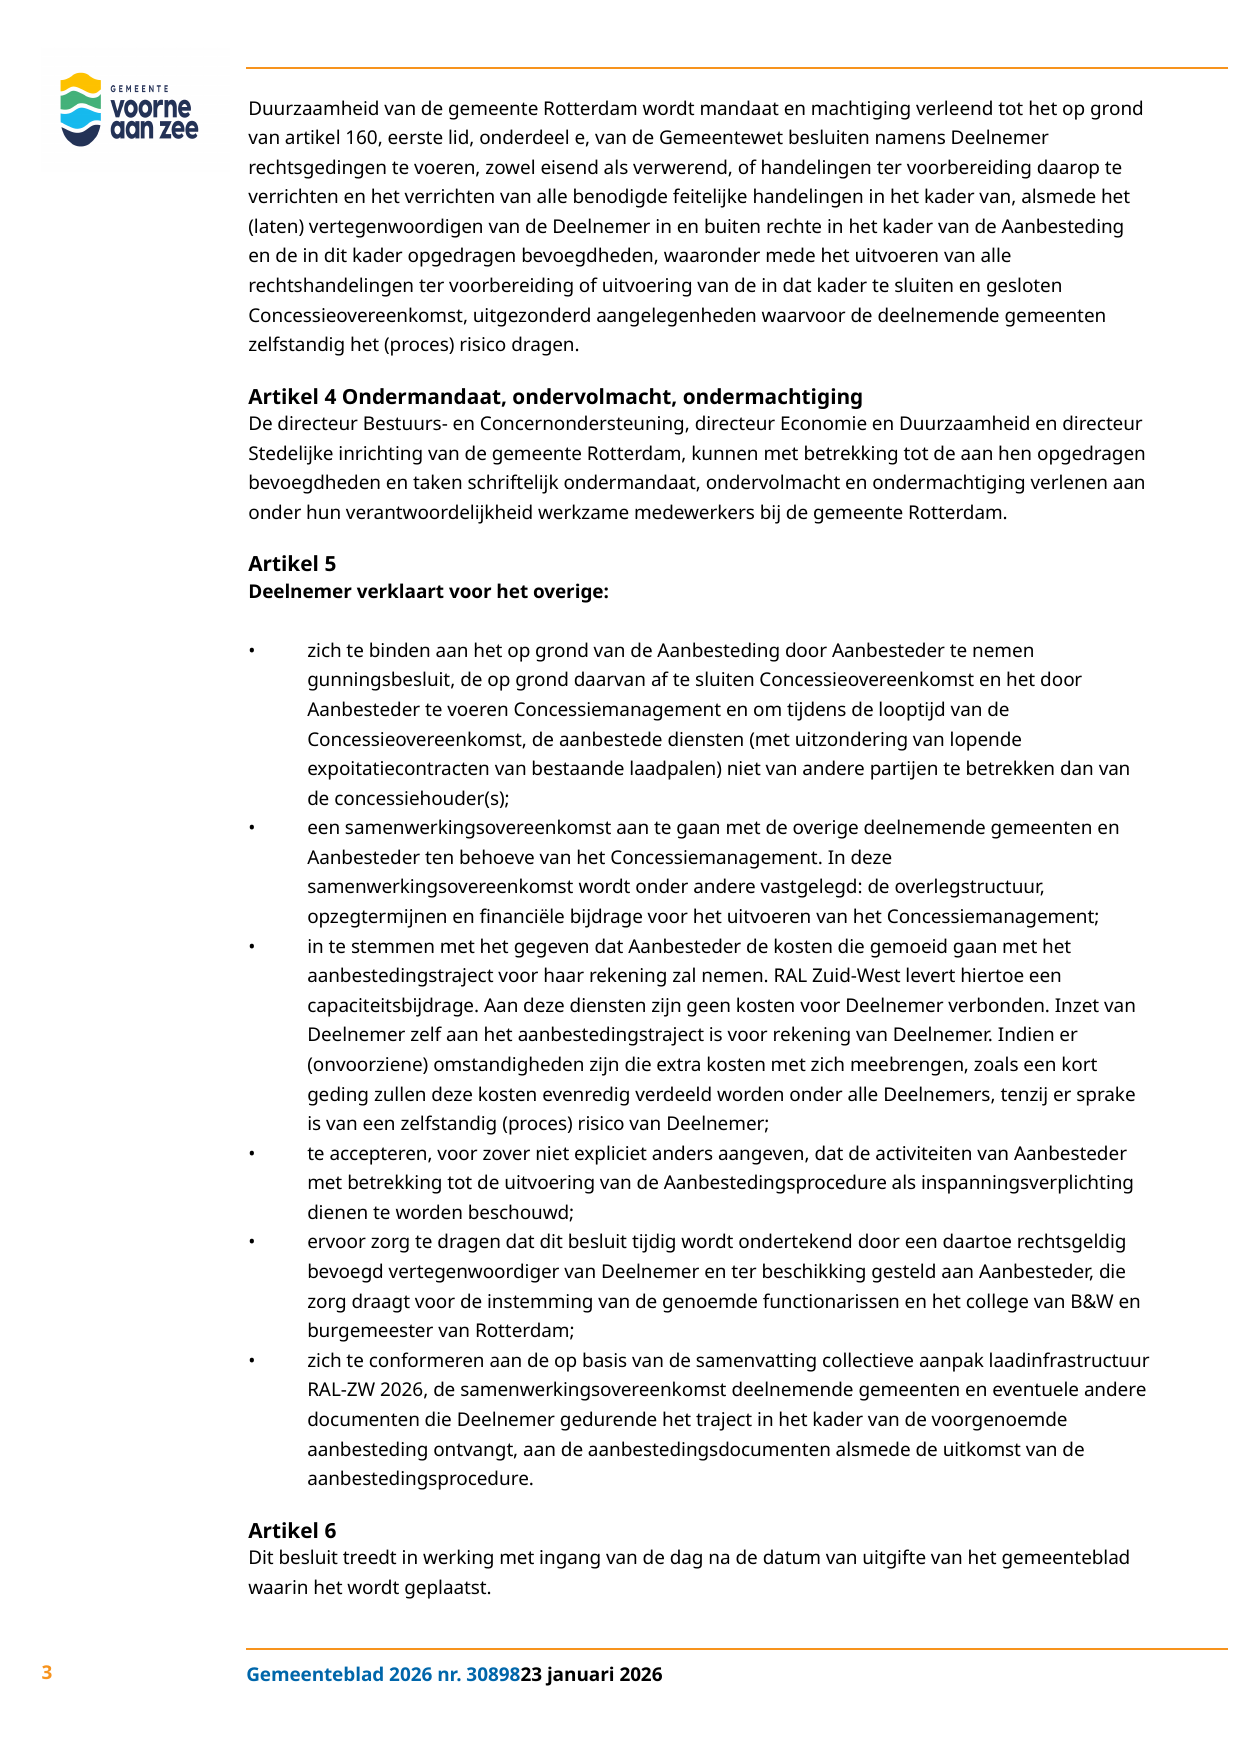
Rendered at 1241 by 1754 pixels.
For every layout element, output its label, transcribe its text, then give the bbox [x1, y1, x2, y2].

list in te stemmen met het gegeven dat Aanbesteder de kosten die gemoeid gaan met het aanbestedingstraject voor haar rekening zal nemen. RAL Zuid-West levert hiertoe een capaciteitsbijdrage. Aan deze diensten zijn geen kosten voor Deelnemer verbonden. Inzet van Deelnemer zelf aan het aanbestedingstraject is voor rekening van Deelnemer. Indien er (onvoorziene) omstandigheden zijn die extra kosten met zich meebrengen, zoals een kort geding zullen deze kosten evenredig verdeeld worden onder alle Deelnemers, tenzij er sprake is van een zelfstandig (proces) risico van Deelnemer; [248, 933, 1152, 1136]
picture [41, 47, 231, 172]
text Artikel 5 [248, 549, 1152, 578]
text Deelnemer verklaart voor het overige: [248, 578, 1152, 604]
text Artikel 4 Ondermandaat, ondervolmacht, ondermachtiging [248, 382, 1152, 410]
list zich te conformeren aan de op basis van de samenvatting collectieve aanpak laadinfrastructuur RAL-ZW 2026, de samenwerkingsovereenkomst deelnemende gemeenten en eventuele andere documenten die Deelnemer gedurende het traject in het kader van de voorgenoemde aanbesteding ontvangt, aan de aanbestedingsdocumenten alsmede de uitkomst van de aanbestedingsprocedure. [248, 1347, 1152, 1491]
list ervoor zorg te dragen dat dit besluit tijdig wordt ondertekend door een daartoe rechtsgeldig bevoegd vertegenwoordiger van Deelnemer en ter beschikking gesteld aan Aanbesteder, die zorg draagt voor de instemming van de genoemde functionarissen en het college van B&W en burgemeester van Rotterdam; [248, 1229, 1152, 1343]
text De directeur Bestuurs- en Concernondersteuning, directeur Economie en Duurzaamheid en directeur Stedelijke inrichting van de gemeente Rotterdam, kunnen met betrekking tot de aan hen opgedragen bevoegdheden en taken schriftelijk ondermandaat, ondervolmacht en ondermachtiging verlenen aan onder hun verantwoordelijkheid werkzame medewerkers bij de gemeente Rotterdam. [248, 410, 1152, 525]
list zich te binden aan het op grond van de Aanbesteding door Aanbesteder te nemen gunningsbesluit, de op grond daarvan af te sluiten Concessieovereenkomst en het door Aanbesteder te voeren Concessiemanagement en om tijdens de looptijd van de Concessieovereenkomst, de aanbestede diensten (met uitzondering van lopende expoitatiecontracten van bestaande laadpalen) niet van andere partijen te betrekken dan van de concessiehouder(s); [248, 637, 1152, 811]
text Artikel 6 [248, 1516, 1152, 1544]
list te accepteren, voor zover niet expliciet anders aangeven, dat de activiteiten van Aanbesteder met betrekking tot de uitvoering van de Aanbestedingsprocedure als inspanningsverplichting dienen te worden beschouwd; [248, 1140, 1152, 1225]
list een samenwerkingsovereenkomst aan te gaan met de overige deelnemende gemeenten en Aanbesteder ten behoeve van het Concessiemanagement. In deze samenwerkingsovereenkomst wordt onder andere vastgelegd: de overlegstructuur, opzegtermijnen en financiële bijdrage voor het uitvoeren van het Concessiemanagement; [248, 814, 1152, 929]
text Duurzaamheid van de gemeente Rotterdam wordt mandaat en machtiging verleend tot het op grond van artikel 160, eerste lid, onderdeel e, van de Gemeentewet besluiten namens Deelnemer rechtsgedingen te voeren, zowel eisend als verwerend, of handelingen ter voorbereiding daarop te verrichten en het verrichten van alle benodigde feitelijke handelingen in het kader van, alsmede het (laten) vertegenwoordigen van de Deelnemer in en buiten rechte in het kader van de Aanbesteding en de in dit kader opgedragen bevoegdheden, waaronder mede het uitvoeren van alle rechtshandelingen ter voorbereiding of uitvoering van de in dat kader te sluiten en gesloten Concessieovereenkomst, uitgezonderd aangelegenheden waarvoor de deelnemende gemeenten zelfstandig het (proces) risico dragen. [248, 95, 1152, 357]
text Dit besluit treedt in werking met ingang van de dag na de datum van uitgifte van het gemeenteblad waarin het wordt geplaatst. [248, 1544, 1152, 1599]
